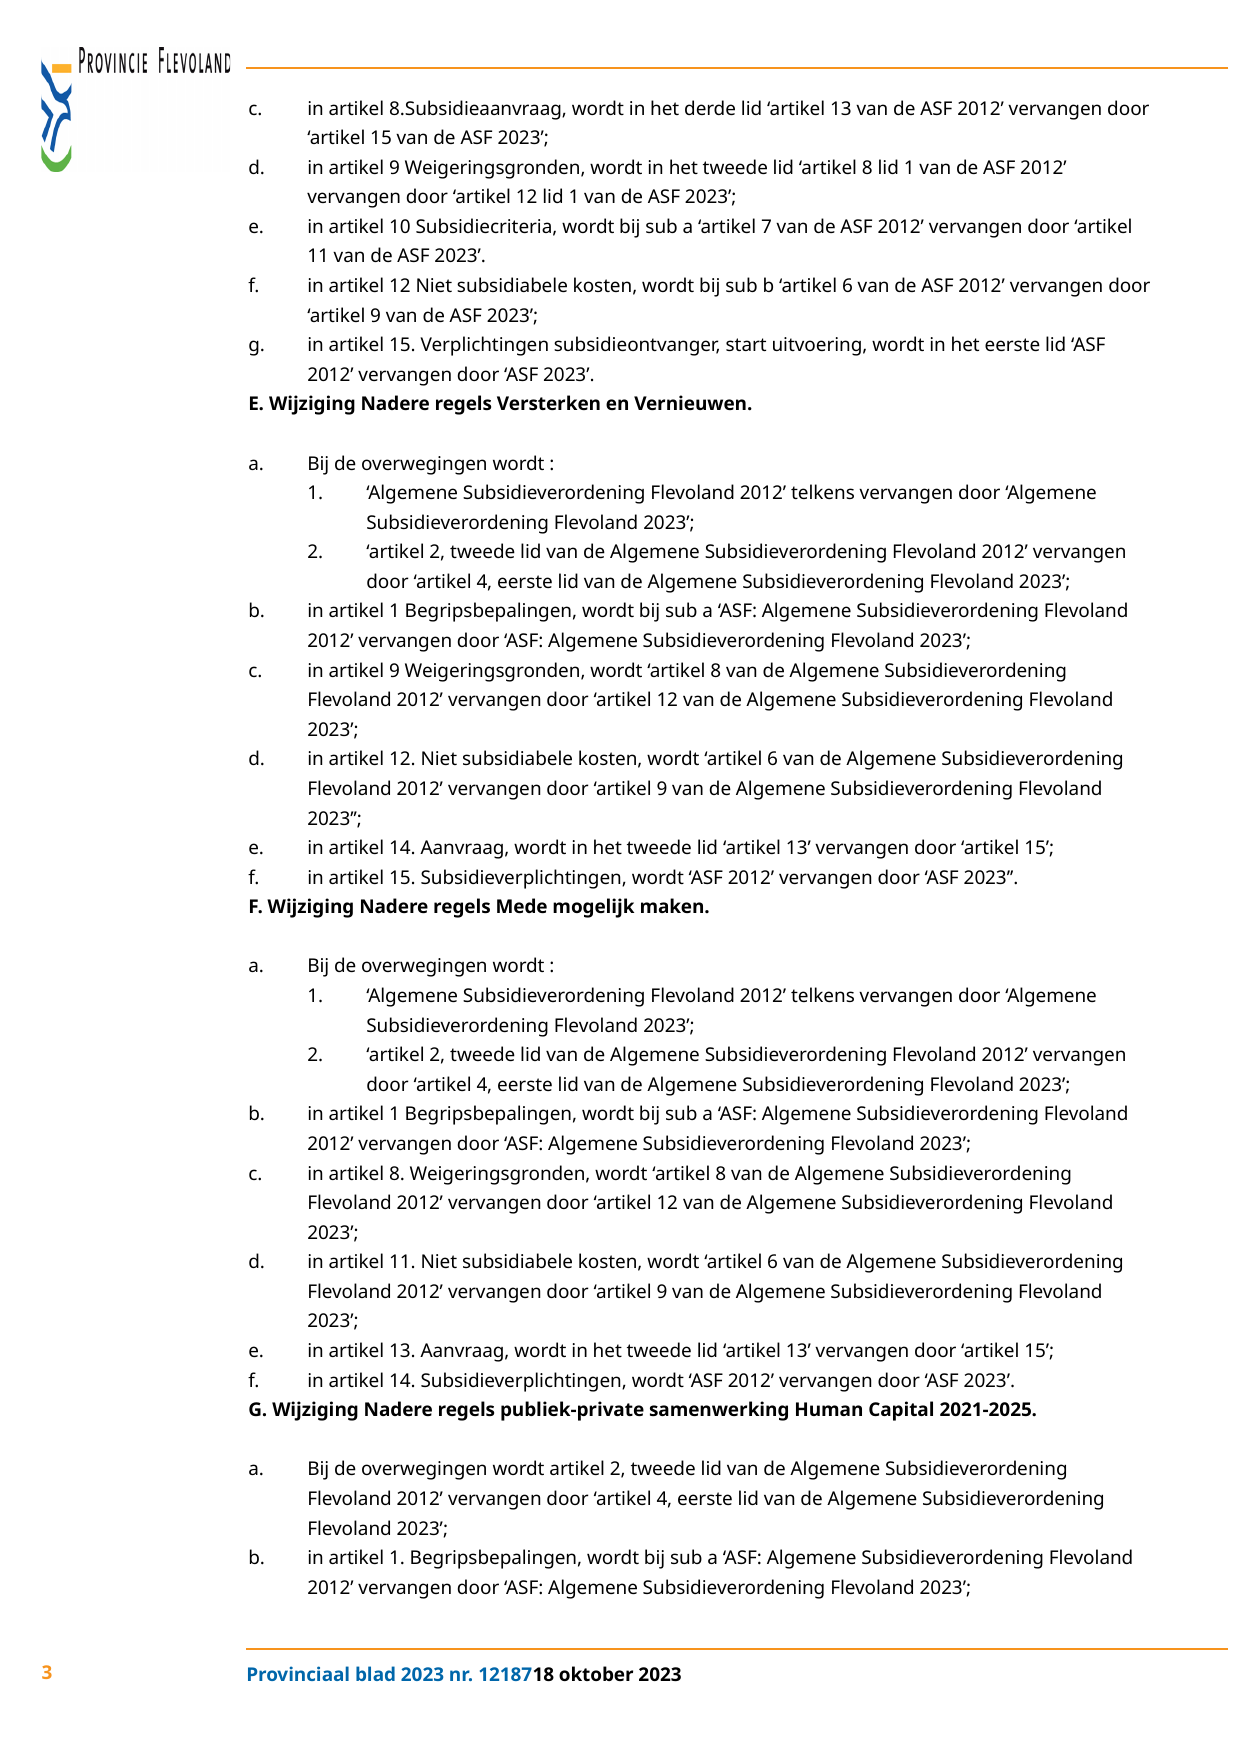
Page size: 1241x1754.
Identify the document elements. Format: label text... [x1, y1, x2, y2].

text G. Wijziging Nadere regels publiek-private samenwerking Human Capital 2021-2025. [248, 1396, 1152, 1422]
list in artikel 8.Subsidieaanvraag, wordt in het derde lid ‘artikel 13 van de ASF 2012’ vervangen door ‘artikel 15 van de ASF 2023’; [248, 95, 1152, 150]
list in artikel 10 Subsidiecriteria, wordt bij sub a ‘artikel 7 van de ASF 2012’ vervangen door ‘artikel 11 van de ASF 2023’. [248, 213, 1152, 268]
list in artikel 12 Niet subsidiabele kosten, wordt bij sub b ‘artikel 6 van de ASF 2012’ vervangen door ‘artikel 9 van de ASF 2023’; [248, 272, 1152, 328]
list in artikel 14. Aanvraag, wordt in het tweede lid ‘artikel 13’ vervangen door ‘artikel 15’; [248, 834, 1152, 860]
list in artikel 13. Aanvraag, wordt in het tweede lid ‘artikel 13’ vervangen door ‘artikel 15’; [248, 1337, 1152, 1363]
text F. Wijziging Nadere regels Mede mogelijk maken. [248, 893, 1152, 919]
list in artikel 11. Niet subsidiabele kosten, wordt ‘artikel 6 van de Algemene Subsidieverordening Flevoland 2012’ vervangen door ‘artikel 9 van de Algemene Subsidieverordening Flevoland 2023’; [248, 1248, 1152, 1333]
text E. Wijziging Nadere regels Versterken en Vernieuwen. [248, 391, 1152, 416]
list Bij de overwegingen wordt : [248, 450, 1152, 476]
list in artikel 14. Subsidieverplichtingen, wordt ‘ASF 2012’ vervangen door ‘ASF 2023’. [248, 1367, 1152, 1393]
list in artikel 9 Weigeringsgronden, wordt in het tweede lid ‘artikel 8 lid 1 van de ASF 2012’ vervangen door ‘artikel 12 lid 1 van de ASF 2023’; [248, 154, 1152, 209]
list ‘Algemene Subsidieverordening Flevoland 2012’ telkens vervangen door ‘Algemene Subsidieverordening Flevoland 2023’; [307, 982, 1152, 1038]
list ‘artikel 2, tweede lid van de Algemene Subsidieverordening Flevoland 2012’ vervangen door ‘artikel 4, eerste lid van de Algemene Subsidieverordening Flevoland 2023’; [307, 1041, 1152, 1097]
list in artikel 15. Subsidieverplichtingen, wordt ‘ASF 2012’ vervangen door ‘ASF 2023’’. [248, 864, 1152, 890]
list in artikel 15. Verplichtingen subsidieontvanger, start uitvoering, wordt in het eerste lid ‘ASF 2012’ vervangen door ‘ASF 2023’. [248, 331, 1152, 387]
list in artikel 12. Niet subsidiabele kosten, wordt ‘artikel 6 van de Algemene Subsidieverordening Flevoland 2012’ vervangen door ‘artikel 9 van de Algemene Subsidieverordening Flevoland 2023’’; [248, 746, 1152, 831]
list in artikel 1. Begripsbepalingen, wordt bij sub a ‘ASF: Algemene Subsidieverordening Flevoland 2012’ vervangen door ‘ASF: Algemene Subsidieverordening Flevoland 2023’; [248, 1544, 1152, 1600]
list ‘Algemene Subsidieverordening Flevoland 2012’ telkens vervangen door ‘Algemene Subsidieverordening Flevoland 2023’; [307, 479, 1152, 535]
list in artikel 1 Begripsbepalingen, wordt bij sub a ‘ASF: Algemene Subsidieverordening Flevoland 2012’ vervangen door ‘ASF: Algemene Subsidieverordening Flevoland 2023’; [248, 598, 1152, 653]
list ‘artikel 2, tweede lid van de Algemene Subsidieverordening Flevoland 2012’ vervangen door ‘artikel 4, eerste lid van de Algemene Subsidieverordening Flevoland 2023’; [307, 538, 1152, 594]
list in artikel 1 Begripsbepalingen, wordt bij sub a ‘ASF: Algemene Subsidieverordening Flevoland 2012’ vervangen door ‘ASF: Algemene Subsidieverordening Flevoland 2023’; [248, 1101, 1152, 1156]
list in artikel 9 Weigeringsgronden, wordt ‘artikel 8 van de Algemene Subsidieverordening Flevoland 2012’ vervangen door ‘artikel 12 van de Algemene Subsidieverordening Flevoland 2023’; [248, 657, 1152, 742]
picture [41, 47, 231, 172]
list in artikel 8. Weigeringsgronden, wordt ‘artikel 8 van de Algemene Subsidieverordening Flevoland 2012’ vervangen door ‘artikel 12 van de Algemene Subsidieverordening Flevoland 2023’; [248, 1160, 1152, 1245]
list Bij de overwegingen wordt artikel 2, tweede lid van de Algemene Subsidieverordening Flevoland 2012’ vervangen door ‘artikel 4, eerste lid van de Algemene Subsidieverordening Flevoland 2023’; [248, 1456, 1152, 1541]
list Bij de overwegingen wordt : [248, 953, 1152, 978]
